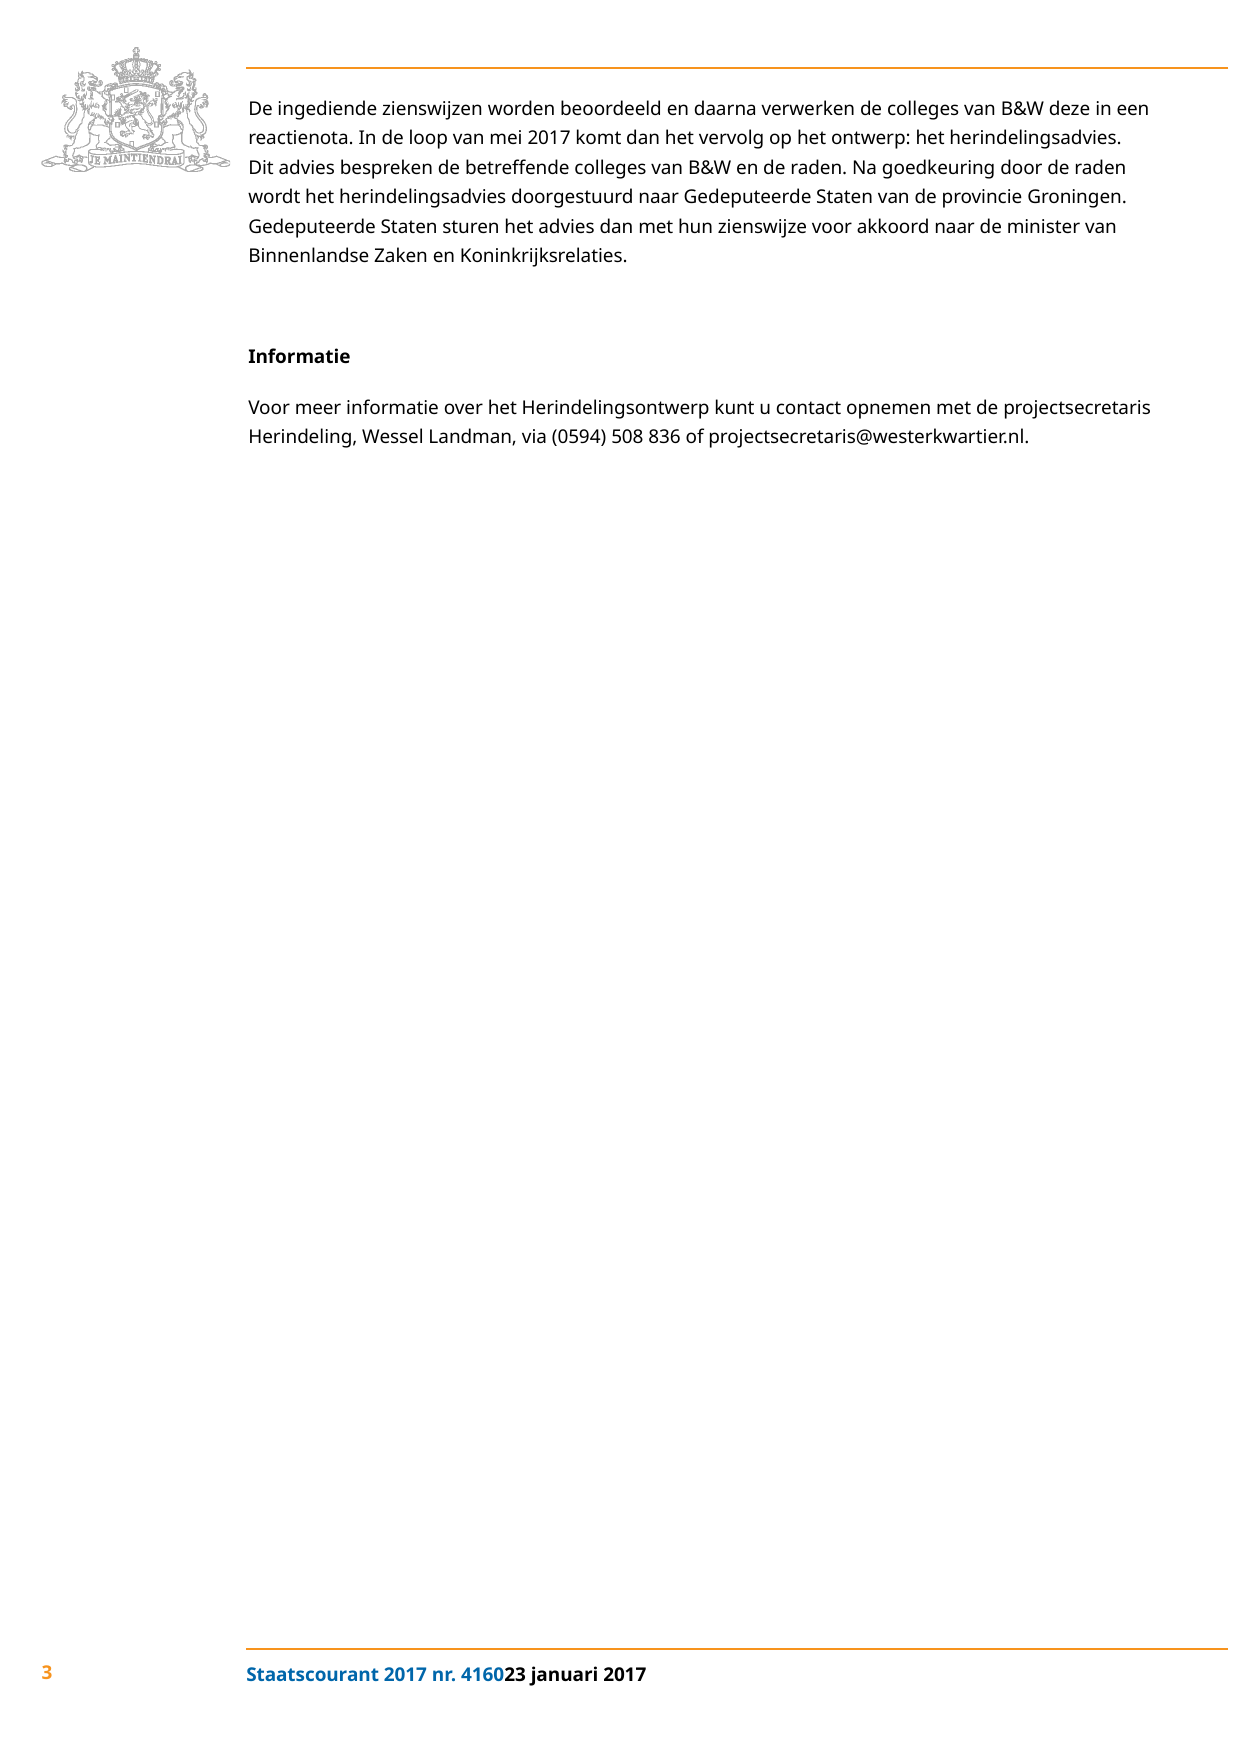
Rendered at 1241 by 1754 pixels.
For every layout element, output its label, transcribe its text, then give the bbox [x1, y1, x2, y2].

text De ingediende zienswijzen worden beoordeeld en daarna verwerken de colleges van B&W deze in een reactienota. In de loop van mei 2017 komt dan het vervolg op het ontwerp: het herindelingsadvies. Dit advies bespreken de betreffende colleges van B&W en de raden. Na goedkeuring door de raden wordt het herindelingsadvies doorgestuurd naar Gedeputeerde Staten van de provincie Groningen. Gedeputeerde Staten sturen het advies dan met hun zienswijze voor akkoord naar de minister van Binnenlandse Zaken en Koninkrijksrelaties. [248, 95, 1152, 268]
text Informatie [248, 343, 1152, 369]
picture [41, 47, 231, 172]
text Voor meer informatie over het Herindelingsontwerp kunt u contact opnemen met de projectsecretaris Herindeling, Wessel Landman, via (0594) 508 836 of projectsecretaris@westerkwartier.nl. [248, 394, 1152, 449]
